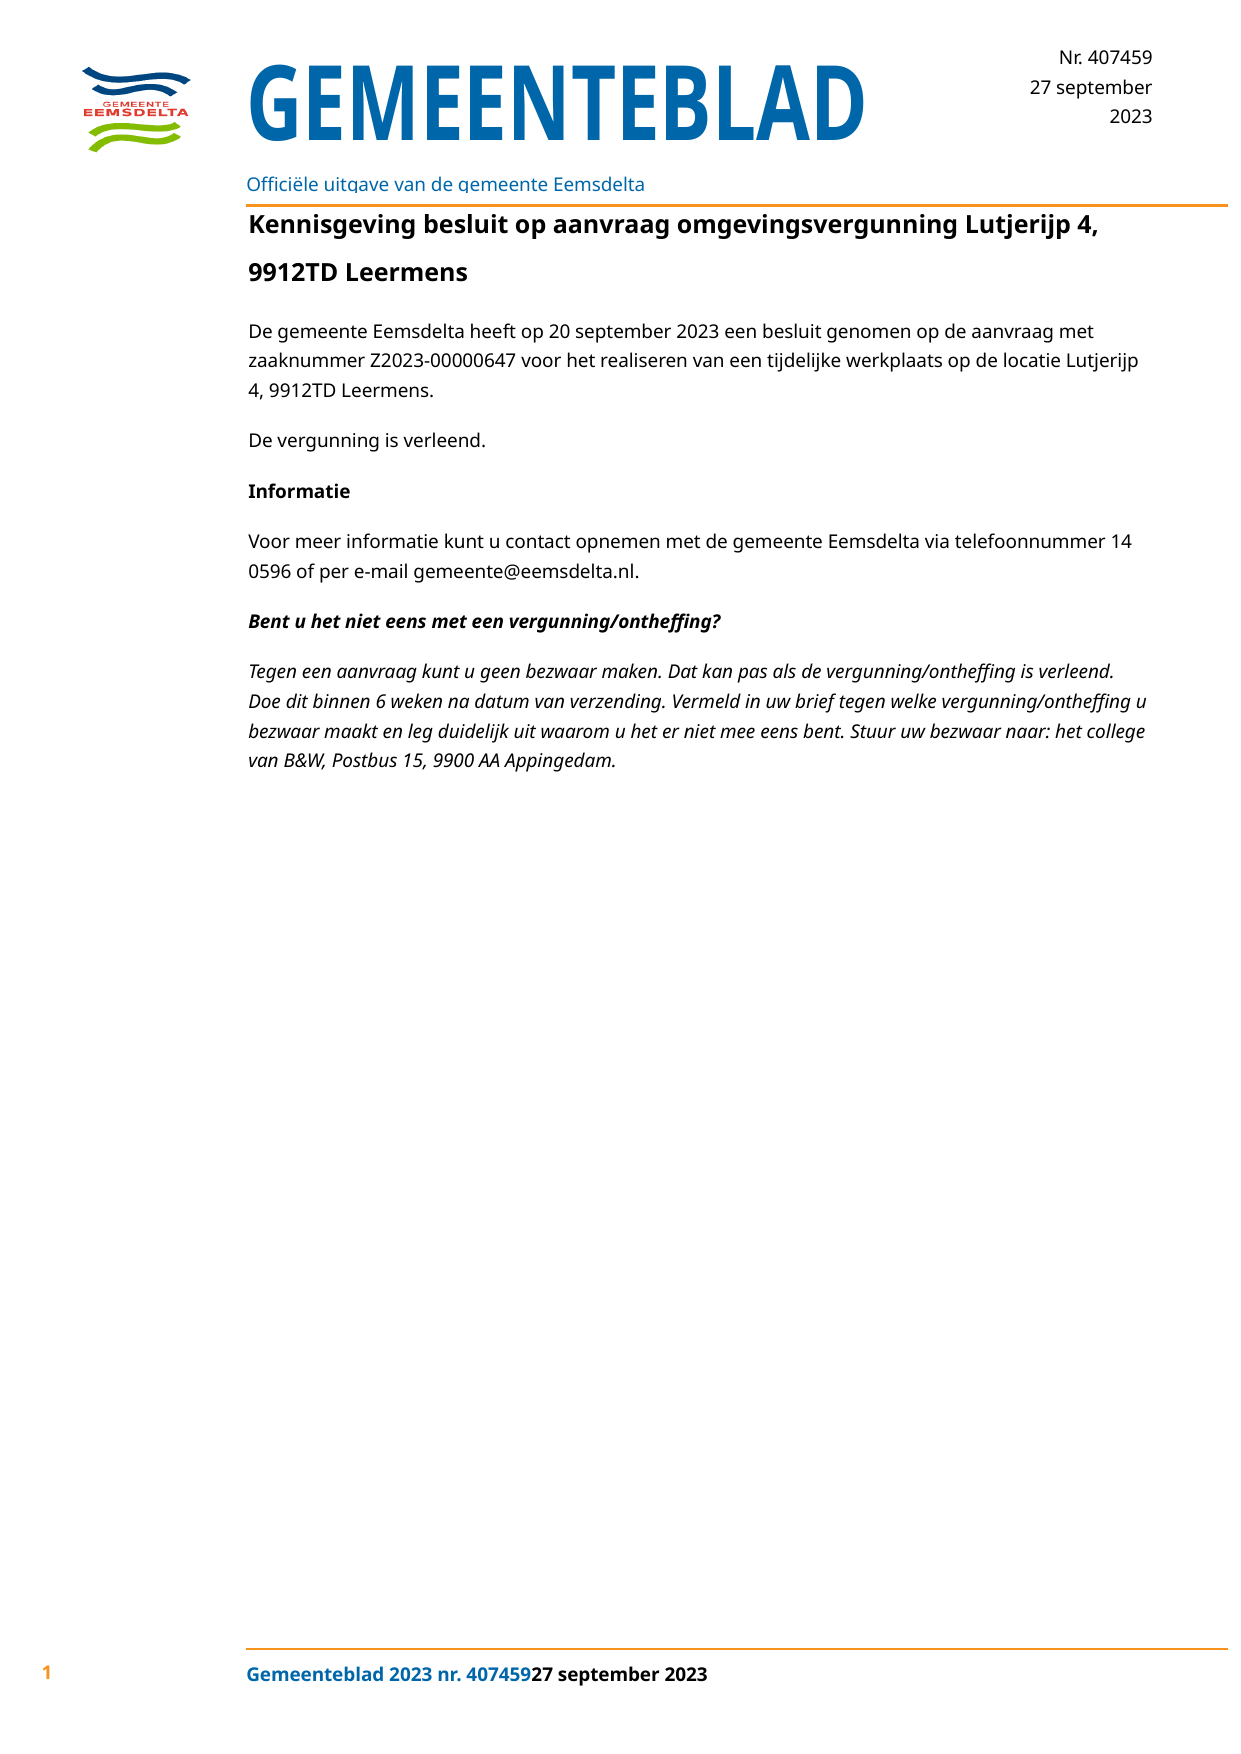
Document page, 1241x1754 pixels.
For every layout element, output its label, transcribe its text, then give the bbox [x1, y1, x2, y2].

text Informatie [248, 478, 1152, 504]
text Bent u het niet eens met een vergunning/ontheffing? [248, 608, 1152, 634]
picture [41, 47, 231, 172]
text Tegen een aanvraag kunt u geen bezwaar maken. Dat kan pas als de vergunning/ontheffing is verleend. Doe dit binnen 6 weken na datum van verzending. Vermeld in uw brief tegen welke vergunning/ontheffing u bezwaar maakt en leg duidelijk uit waarom u het er niet mee eens bent. Stuur uw bezwaar naar: het college van B&W, Postbus 15, 9900 AA Appingedam. [248, 659, 1152, 773]
text Voor meer informatie kunt u contact opnemen met de gemeente Eemsdelta via telefoonnummer 14 0596 of per e-mail gemeente@eemsdelta.nl. [248, 528, 1152, 584]
text Kennisgeving besluit op aanvraag omgevingsvergunning Lutjerijp 4, 9912TD Leermens [248, 207, 1152, 288]
text De vergunning is verleend. [248, 427, 1152, 453]
text De gemeente Eemsdelta heeft op 20 september 2023 een besluit genomen op de aanvraag met zaaknummer Z2023-00000647 voor het realiseren van een tijdelijke werkplaats op de locatie Lutjerijp 4, 9912TD Leermens. [248, 318, 1152, 403]
